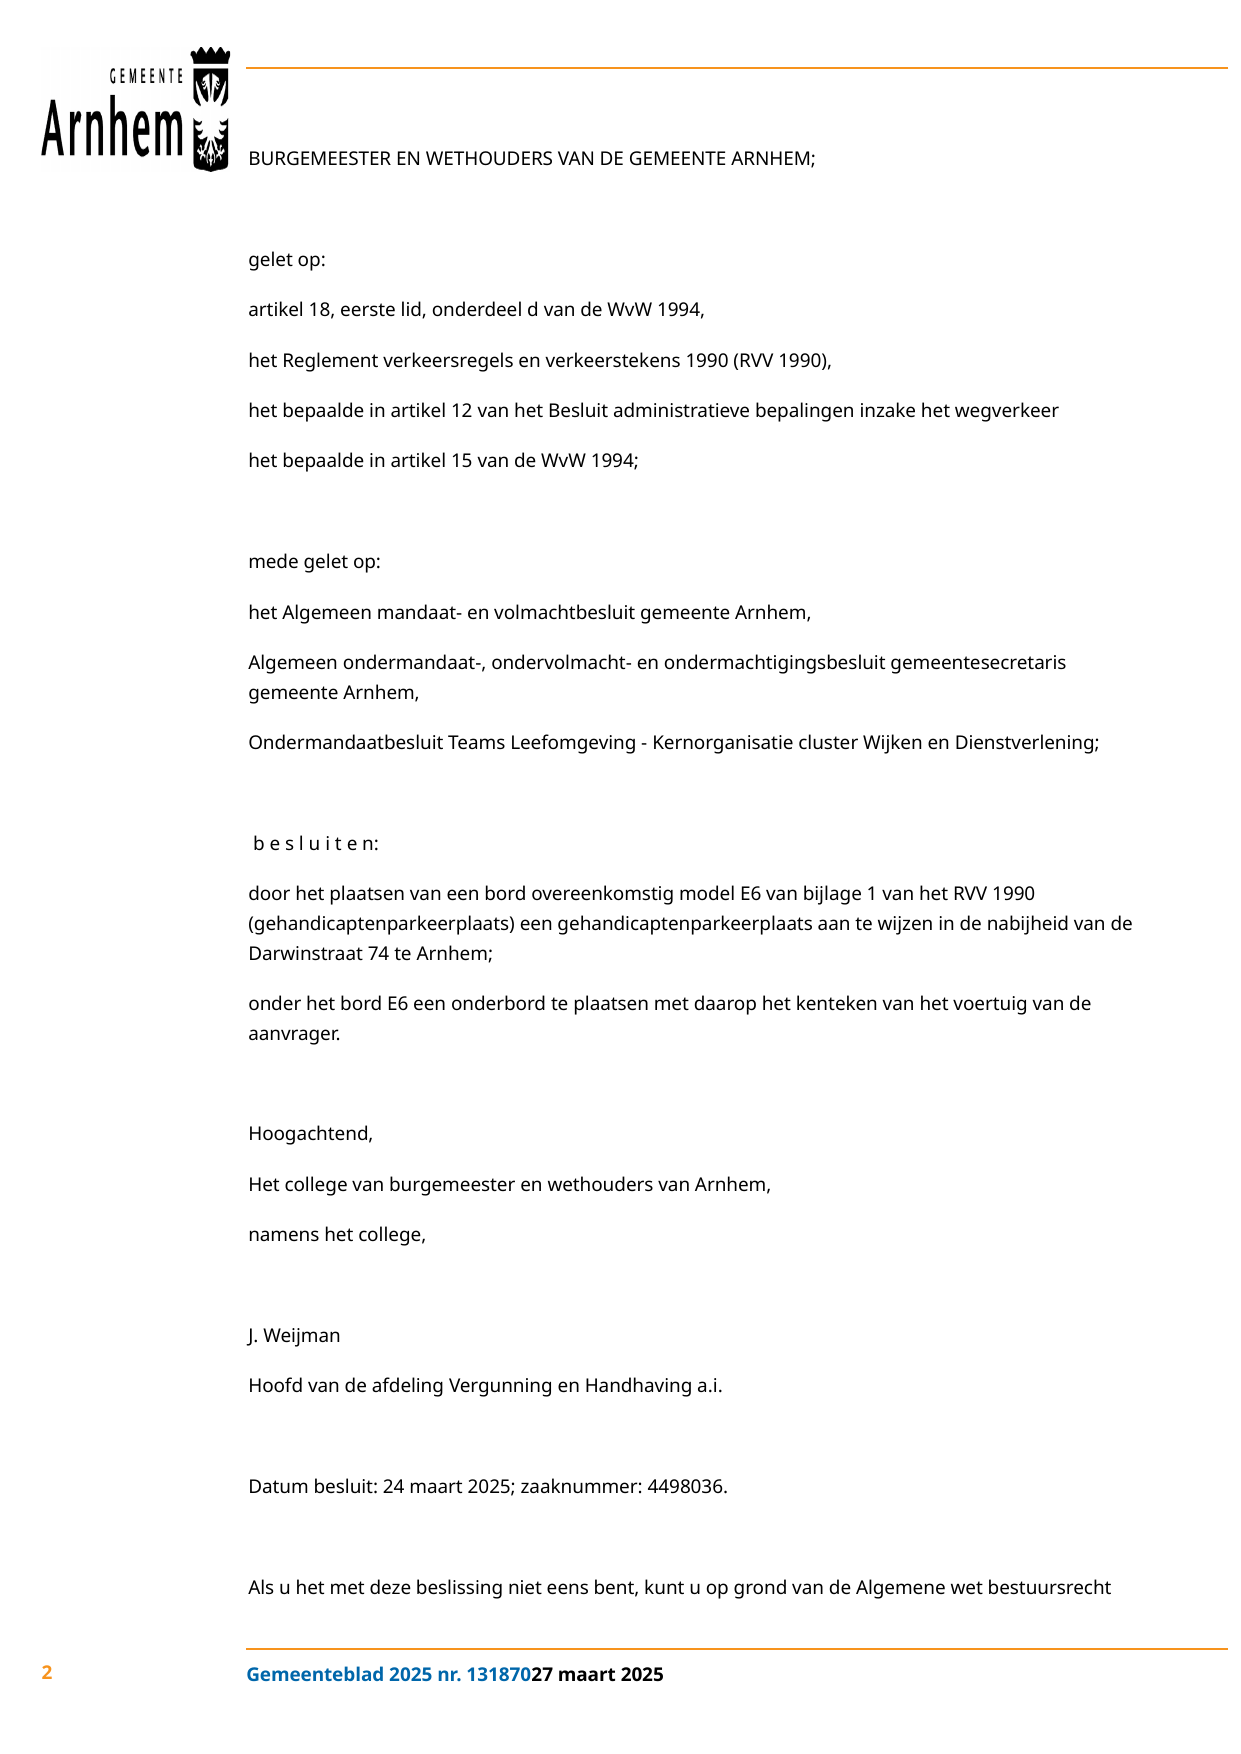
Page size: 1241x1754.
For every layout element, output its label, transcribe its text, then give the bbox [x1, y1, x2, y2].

text b e s l u i t e n: [248, 830, 1152, 856]
text BURGEMEESTER EN WETHOUDERS VAN DE GEMEENTE ARNHEM; [248, 145, 1152, 171]
text Hoofd van de afdeling Vergunning en Handhaving a.i. [248, 1373, 1152, 1398]
text Als u het met deze beslissing niet eens bent, kunt u op grond van de Algemene wet bestuursrecht [248, 1574, 1152, 1600]
text Datum besluit: 24 maart 2025; zaaknummer: 4498036. [248, 1473, 1152, 1499]
text het Algemeen mandaat- en volmachtbesluit gemeente Arnhem, [248, 599, 1152, 625]
text onder het bord E6 een onderbord te plaatsen met daarop het kenteken van het voertuig van de aanvrager. [248, 990, 1152, 1046]
text artikel 18, eerste lid, onderdeel d van de WvW 1994, [248, 296, 1152, 322]
text Hoogachtend, [248, 1121, 1152, 1146]
text Algemeen ondermandaat-, ondervolmacht- en ondermachtigingsbesluit gemeentesecretaris gemeente Arnhem, [248, 649, 1152, 705]
picture [41, 47, 231, 172]
text Ondermandaatbesluit Teams Leefomgeving - Kernorganisatie cluster Wijken en Dienstverlening; [248, 729, 1152, 755]
text mede gelet op: [248, 548, 1152, 574]
text namens het college, [248, 1221, 1152, 1247]
text gelet op: [248, 246, 1152, 272]
text het bepaalde in artikel 12 van het Besluit administratieve bepalingen inzake het wegverkeer [248, 397, 1152, 423]
text het Reglement verkeersregels en verkeerstekens 1990 (RVV 1990), [248, 347, 1152, 373]
text J. Weijman [248, 1322, 1152, 1348]
text het bepaalde in artikel 15 van de WvW 1994; [248, 448, 1152, 473]
text Het college van burgemeester en wethouders van Arnhem, [248, 1171, 1152, 1197]
text door het plaatsen van een bord overeenkomstig model E6 van bijlage 1 van het RVV 1990 (gehandicaptenparkeerplaats) een gehandicaptenparkeerplaats aan te wijzen in de nabijheid van de Darwinstraat 74 te Arnhem; [248, 881, 1152, 966]
